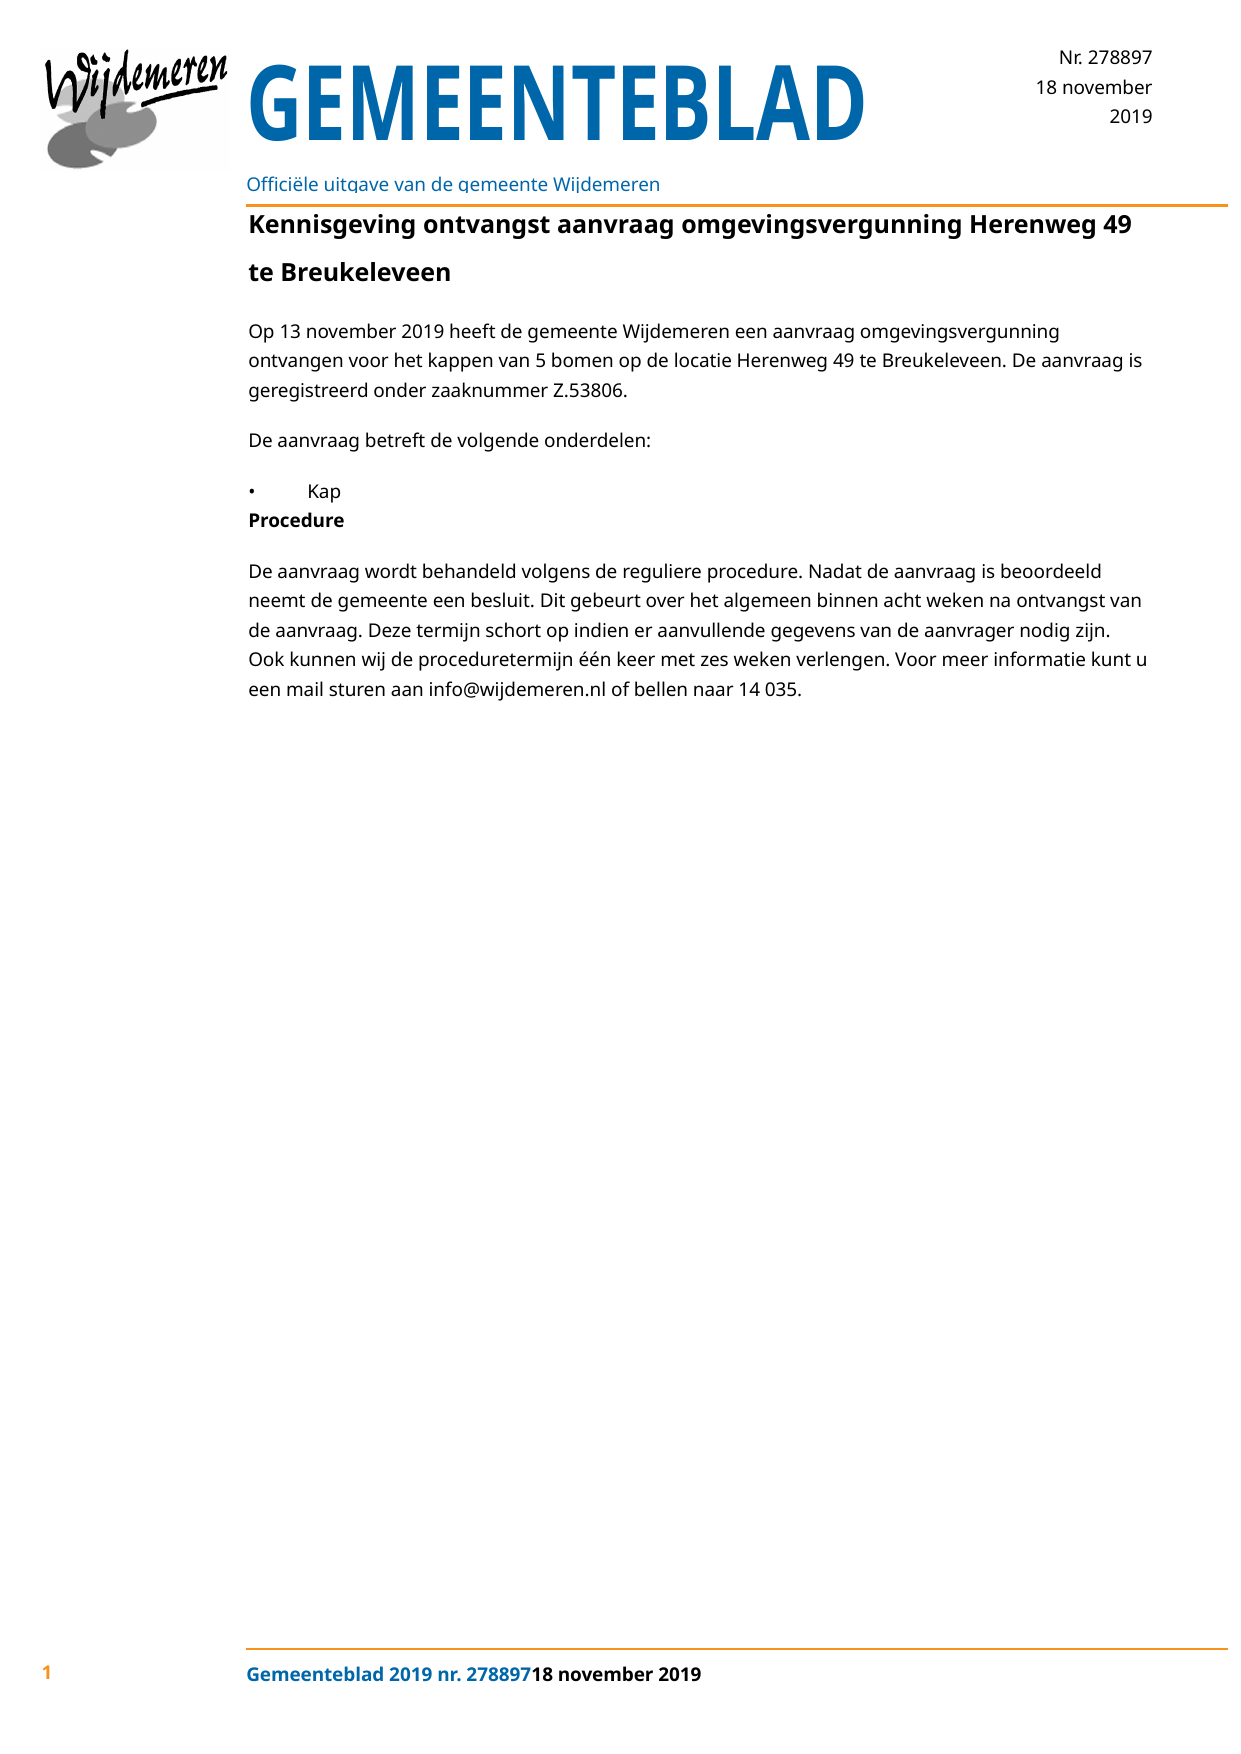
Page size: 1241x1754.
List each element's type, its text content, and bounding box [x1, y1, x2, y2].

list Kap [248, 478, 1152, 504]
text Op 13 november 2019 heeft de gemeente Wijdemeren een aanvraag omgevingsvergunning ontvangen voor het kappen van 5 bomen op de locatie Herenweg 49 te Breukeleveen. De aanvraag is geregistreerd onder zaaknummer Z.53806. [248, 318, 1152, 403]
text Procedure [248, 507, 1152, 533]
text De aanvraag betreft de volgende onderdelen: [248, 427, 1152, 453]
text De aanvraag wordt behandeld volgens de reguliere procedure. Nadat de aanvraag is beoordeeld neemt de gemeente een besluit. Dit gebeurt over het algemeen binnen acht weken na ontvangst van de aanvraag. Deze termijn schort op indien er aanvullende gegevens van de aanvrager nodig zijn. Ook kunnen wij de proceduretermijn één keer met zes weken verlengen. Voor meer informatie kunt u een mail sturen aan info@wijdemeren.nl of bellen naar 14 035. [248, 558, 1152, 702]
text Kennisgeving ontvangst aanvraag omgevingsvergunning Herenweg 49 te Breukeleveen [248, 207, 1152, 288]
picture [41, 47, 231, 172]
